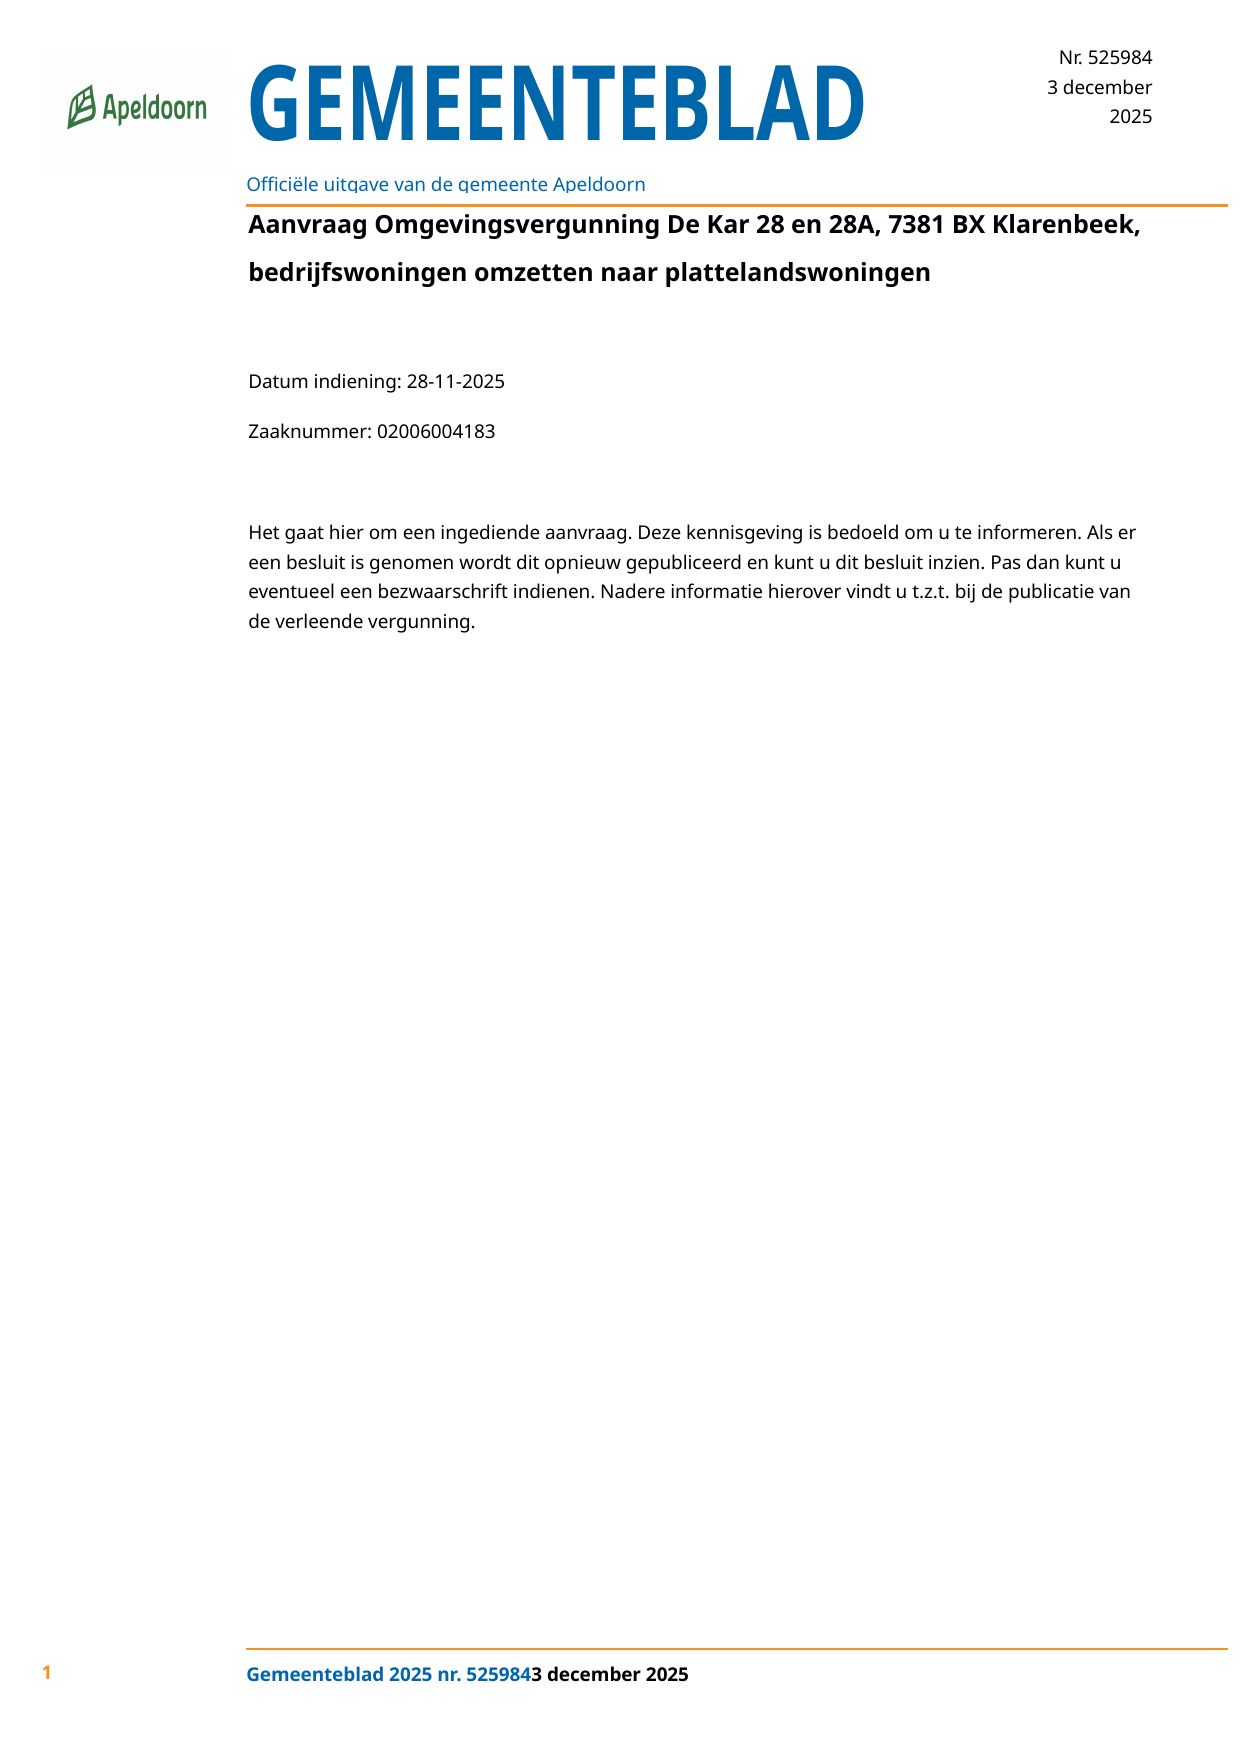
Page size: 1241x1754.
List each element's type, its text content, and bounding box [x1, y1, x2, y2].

text Het gaat hier om een ingediende aanvraag. Deze kennisgeving is bedoeld om u te informeren. Als er een besluit is genomen wordt dit opnieuw gepubliceerd en kunt u dit besluit inzien. Pas dan kunt u eventueel een bezwaarschrift indienen. Nadere informatie hierover vindt u t.z.t. bij de publicatie van de verleende vergunning. [248, 519, 1152, 634]
text Zaaknummer: 02006004183 [248, 419, 1152, 444]
text Aanvraag Omgevingsvergunning De Kar 28 en 28A, 7381 BX Klarenbeek, bedrijfswoningen omzetten naar plattelandswoningen [248, 207, 1152, 288]
text Datum indiening: 28-11-2025 [248, 368, 1152, 394]
picture [41, 47, 231, 172]
